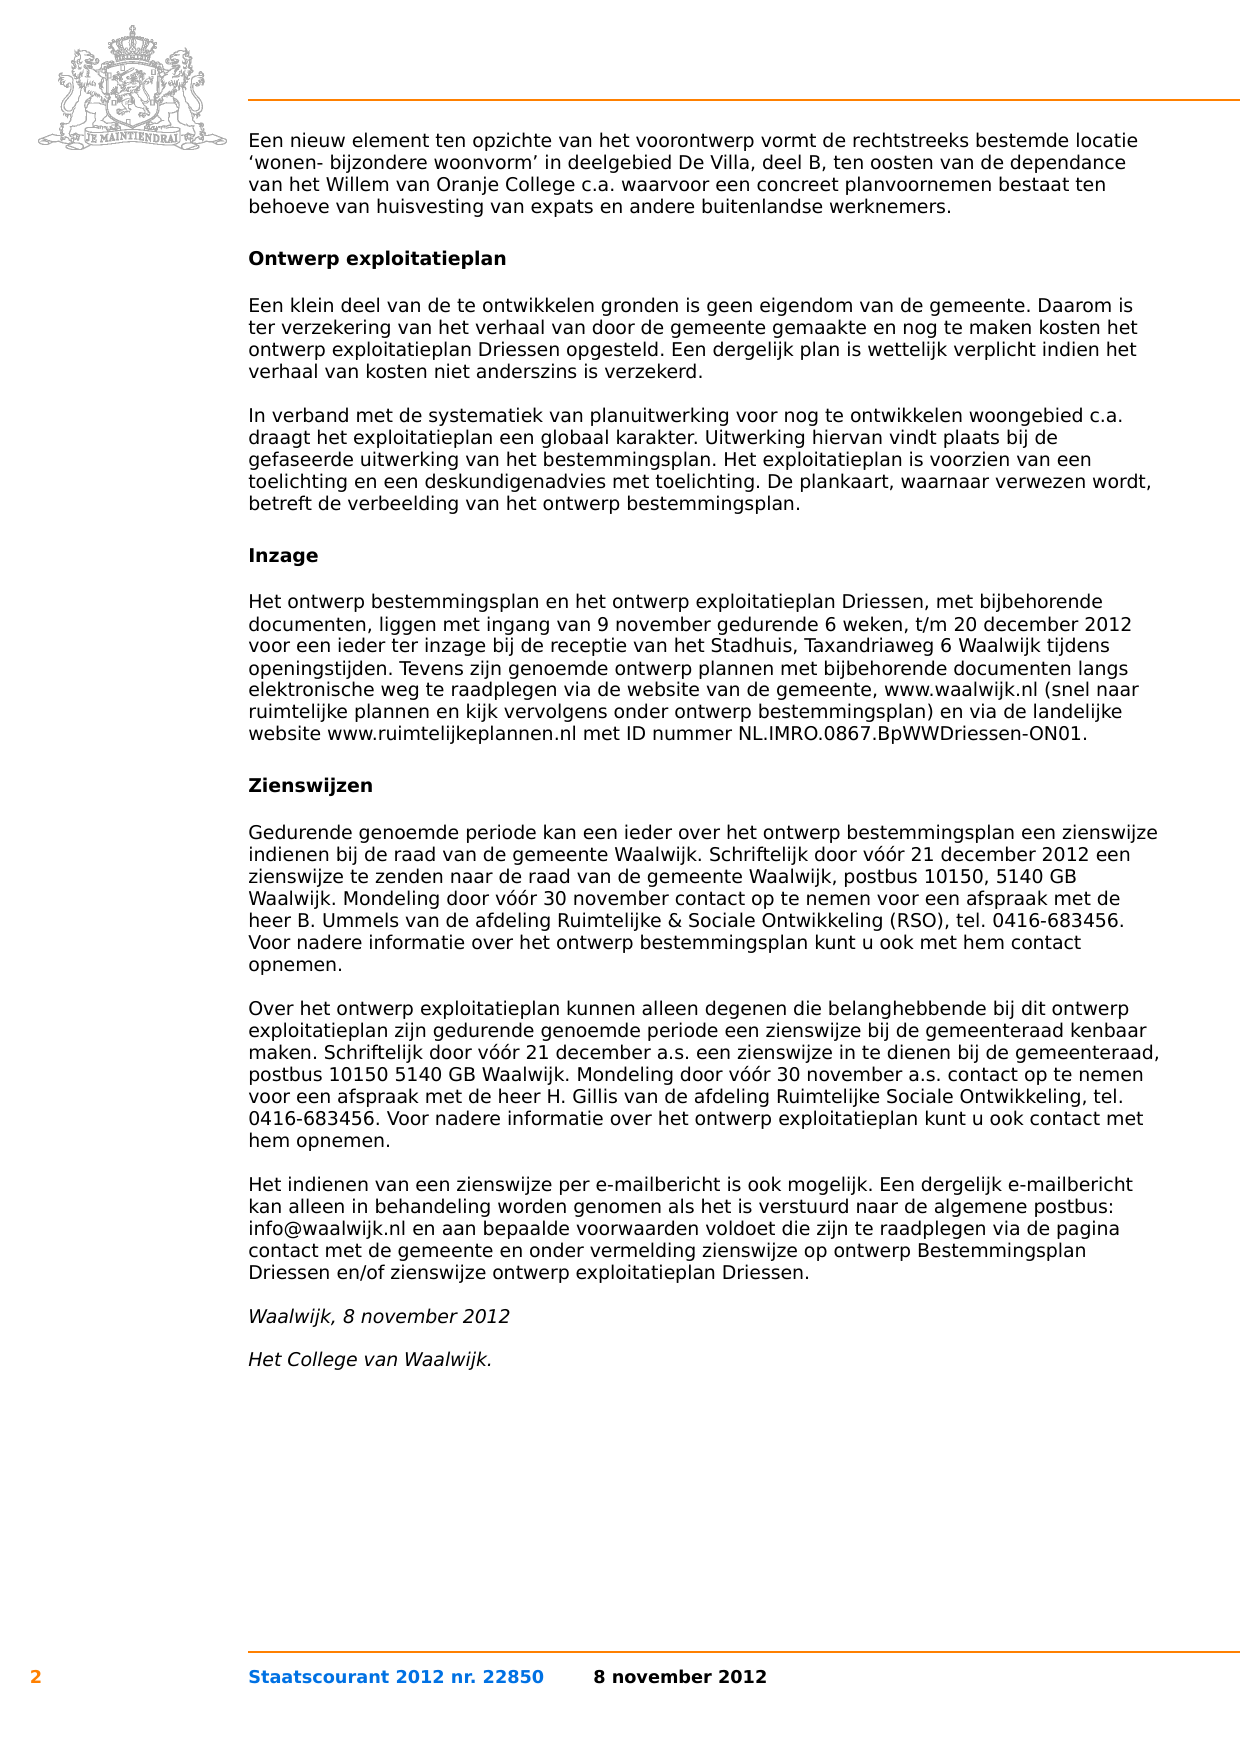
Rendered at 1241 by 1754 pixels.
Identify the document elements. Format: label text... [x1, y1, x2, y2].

text Waalwijk, 8 november 2012 [248, 1306, 1163, 1327]
text Het College van Waalwijk. [248, 1349, 1163, 1371]
text Een nieuw element ten opzichte van het voorontwerp vormt de rechtstreeks bestemde locatie ‘wonen- bijzondere woonvorm’ in deelgebied De Villa, deel B, ten oosten van de dependance van het Willem van Oranje College c.a. waarvoor een concreet planvoornemen bestaat ten behoeve van huisvesting van expats en andere buitenlandse werknemers. [248, 130, 1163, 218]
subtitle Ontwerp exploitatieplan [248, 248, 1163, 270]
text Een klein deel van de te ontwikkelen gronden is geen eigendom van de gemeente. Daarom is ter verzekering van het verhaal van door de gemeente gemaakte en nog te maken kosten het ontwerp exploitatieplan Driessen opgesteld. Een dergelijk plan is wettelijk verplicht indien het verhaal van kosten niet anderszins is verzekerd. [248, 295, 1163, 383]
text Het indienen van een zienswijze per e-mailbericht is ook mogelijk. Een dergelijk e-mailbericht kan alleen in behandeling worden genomen als het is verstuurd naar de algemene postbus: info@waalwijk.nl en aan bepaalde voorwaarden voldoet die zijn te raadplegen via de pagina contact met de gemeente en onder vermelding zienswijze op ontwerp Bestemmingsplan Driessen en/of zienswijze ontwerp exploitatieplan Driessen. [248, 1174, 1163, 1284]
text Het ontwerp bestemmingsplan en het ontwerp exploitatieplan Driessen, met bijbehorende documenten, liggen met ingang van 9 november gedurende 6 weken, t/m 20 december 2012 voor een ieder ter inzage bij de receptie van het Stadhuis, Taxandriaweg 6 Waalwijk tijdens openingstijden. Tevens zijn genoemde ontwerp plannen met bijbehorende documenten langs elektronische weg te raadplegen via de website van de gemeente, www.waalwijk.nl (snel naar ruimtelijke plannen en kijk vervolgens onder ontwerp bestemmingsplan) en via de landelijke website www.ruimtelijkeplannen.nl met ID nummer NL.IMRO.0867.BpWWDriessen-ON01. [248, 591, 1163, 745]
subtitle Zienswijzen [248, 775, 1163, 797]
text Over het ontwerp exploitatieplan kunnen alleen degenen die belanghebbende bij dit ontwerp exploitatieplan zijn gedurende genoemde periode een zienswijze bij de gemeenteraad kenbaar maken. Schriftelijk door vóór 21 december a.s. een zienswijze in te dienen bij de gemeenteraad, postbus 10150 5140 GB Waalwijk. Mondeling door vóór 30 november a.s. contact op te nemen voor een afspraak met de heer H. Gillis van de afdeling Ruimtelijke Sociale Ontwikkeling, tel. 0416-683456. Voor nadere informatie over het ontwerp exploitatieplan kunt u ook contact met hem opnemen. [248, 998, 1163, 1152]
text In verband met de systematiek van planuitwerking voor nog te ontwikkelen woongebied c.a. draagt het exploitatieplan een globaal karakter. Uitwerking hiervan vindt plaats bij de gefaseerde uitwerking van het bestemmingsplan. Het exploitatieplan is voorzien van een toelichting en een deskundigenadvies met toelichting. De plankaart, waarnaar verwezen wordt, betreft de verbeelding van het ontwerp bestemmingsplan. [248, 404, 1163, 514]
picture [38, 25, 227, 150]
text Gedurende genoemde periode kan een ieder over het ontwerp bestemmingsplan een zienswijze indienen bij de raad van de gemeente Waalwijk. Schriftelijk door vóór 21 december 2012 een zienswijze te zenden naar de raad van de gemeente Waalwijk, postbus 10150, 5140 GB Waalwijk. Mondeling door vóór 30 november contact op te nemen voor een afspraak met de heer B. Ummels van de afdeling Ruimtelijke & Sociale Ontwikkeling (RSO), tel. 0416-683456. Voor nadere informatie over het ontwerp bestemmingsplan kunt u ook met hem contact opnemen. [248, 822, 1163, 976]
subtitle Inzage [248, 544, 1163, 566]
